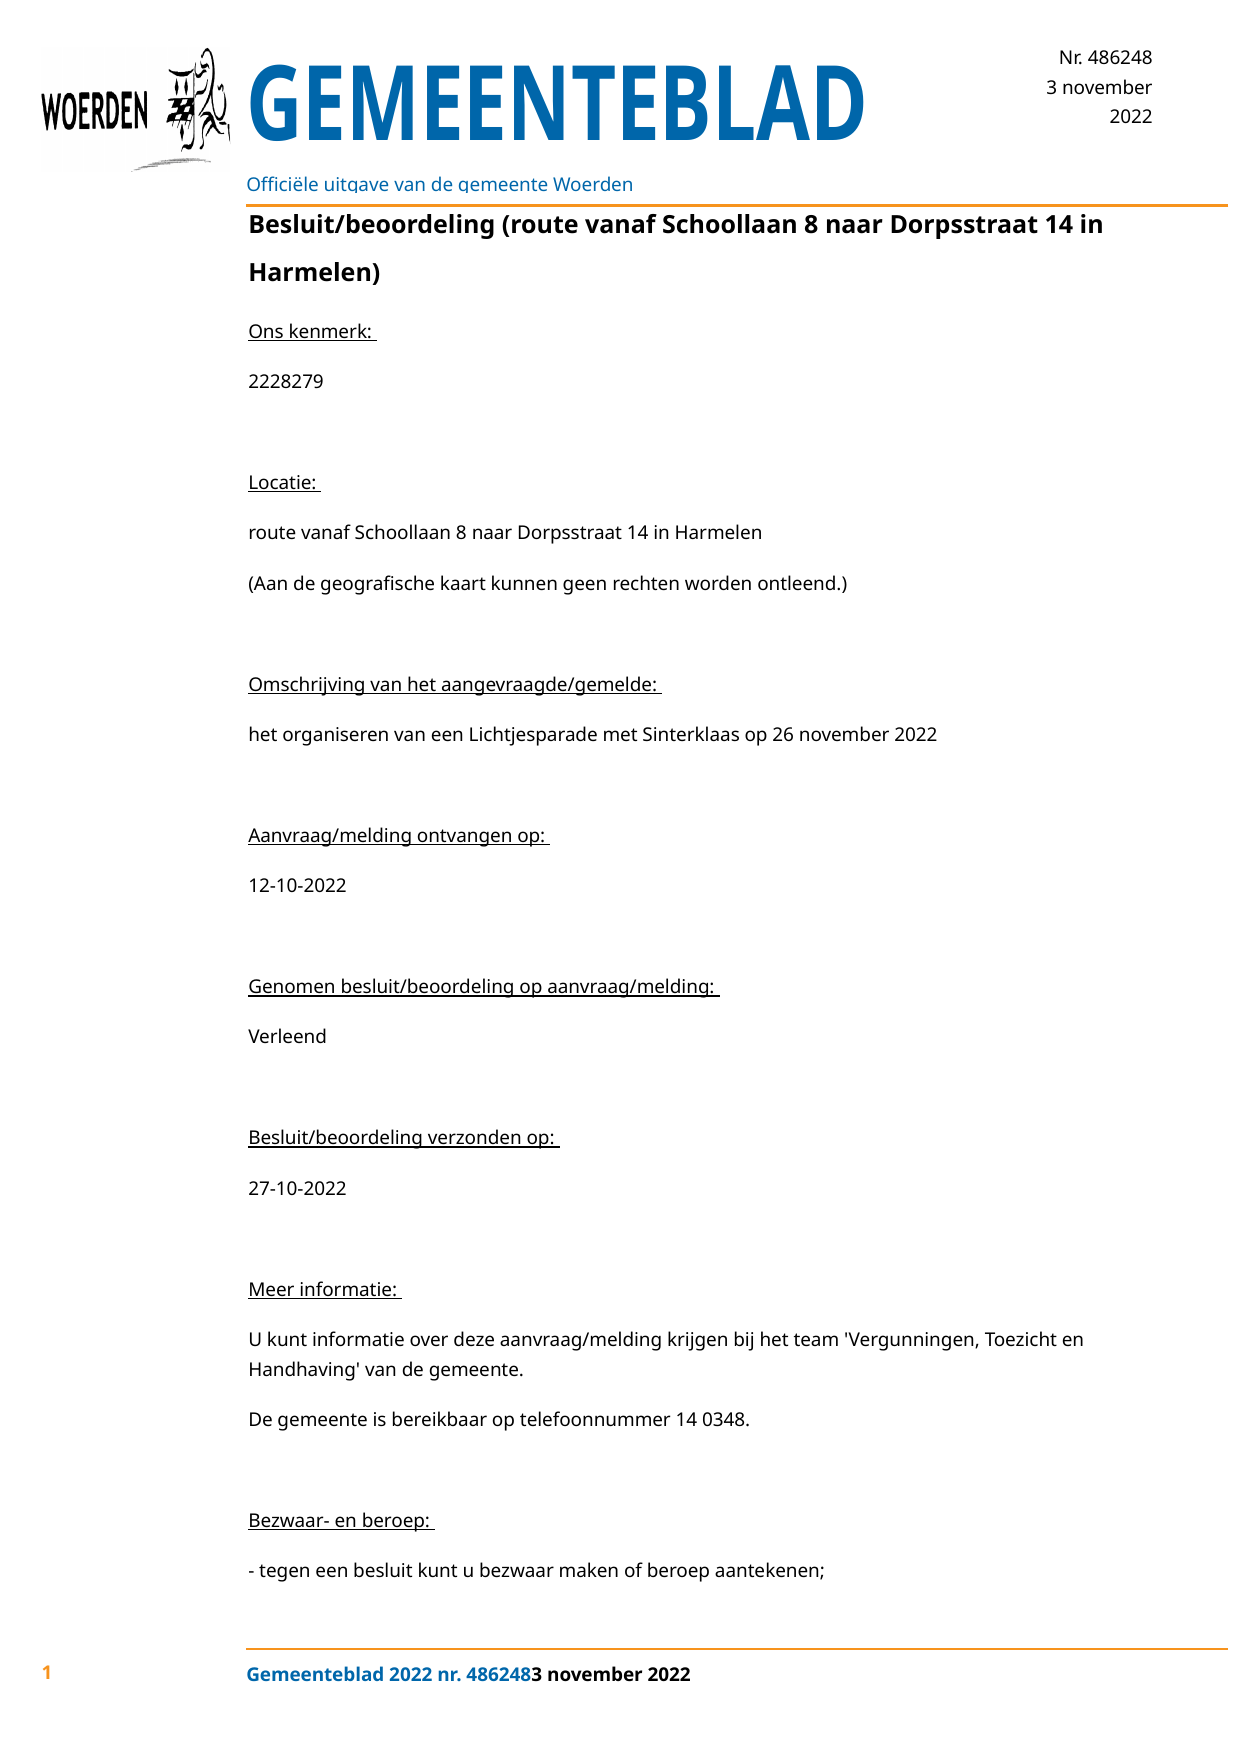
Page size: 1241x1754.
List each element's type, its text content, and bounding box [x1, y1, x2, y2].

text - tegen een besluit kunt u bezwaar maken of beroep aantekenen; [248, 1557, 1152, 1583]
text Omschrijving van het aangevraagde/gemelde: [248, 671, 1152, 697]
text het organiseren van een Lichtjesparade met Sinterklaas op 26 november 2022 [248, 721, 1152, 747]
text route vanaf Schoollaan 8 naar Dorpsstraat 14 in Harmelen [248, 519, 1152, 545]
text 27-10-2022 [248, 1175, 1152, 1201]
text De gemeente is bereikbaar op telefoonnummer 14 0348. [248, 1406, 1152, 1432]
text (Aan de geografische kaart kunnen geen rechten worden ontleend.) [248, 570, 1152, 596]
picture [41, 47, 231, 172]
text Ons kenmerk: [248, 318, 1152, 344]
text Verleend [248, 1024, 1152, 1049]
text Besluit/beoordeling (route vanaf Schoollaan 8 naar Dorpsstraat 14 in Harmelen) [248, 207, 1152, 288]
text Meer informatie: [248, 1276, 1152, 1302]
text Aanvraag/melding ontvangen op: [248, 822, 1152, 848]
text Locatie: [248, 469, 1152, 495]
text Bezwaar- en beroep: [248, 1507, 1152, 1533]
text U kunt informatie over deze aanvraag/melding krijgen bij het team 'Vergunningen, Toezicht en Handhaving' van de gemeente. [248, 1326, 1152, 1382]
text Genomen besluit/beoordeling op aanvraag/melding: [248, 973, 1152, 999]
text Besluit/beoordeling verzonden op: [248, 1124, 1152, 1150]
text 12-10-2022 [248, 872, 1152, 898]
text 2228279 [248, 368, 1152, 394]
